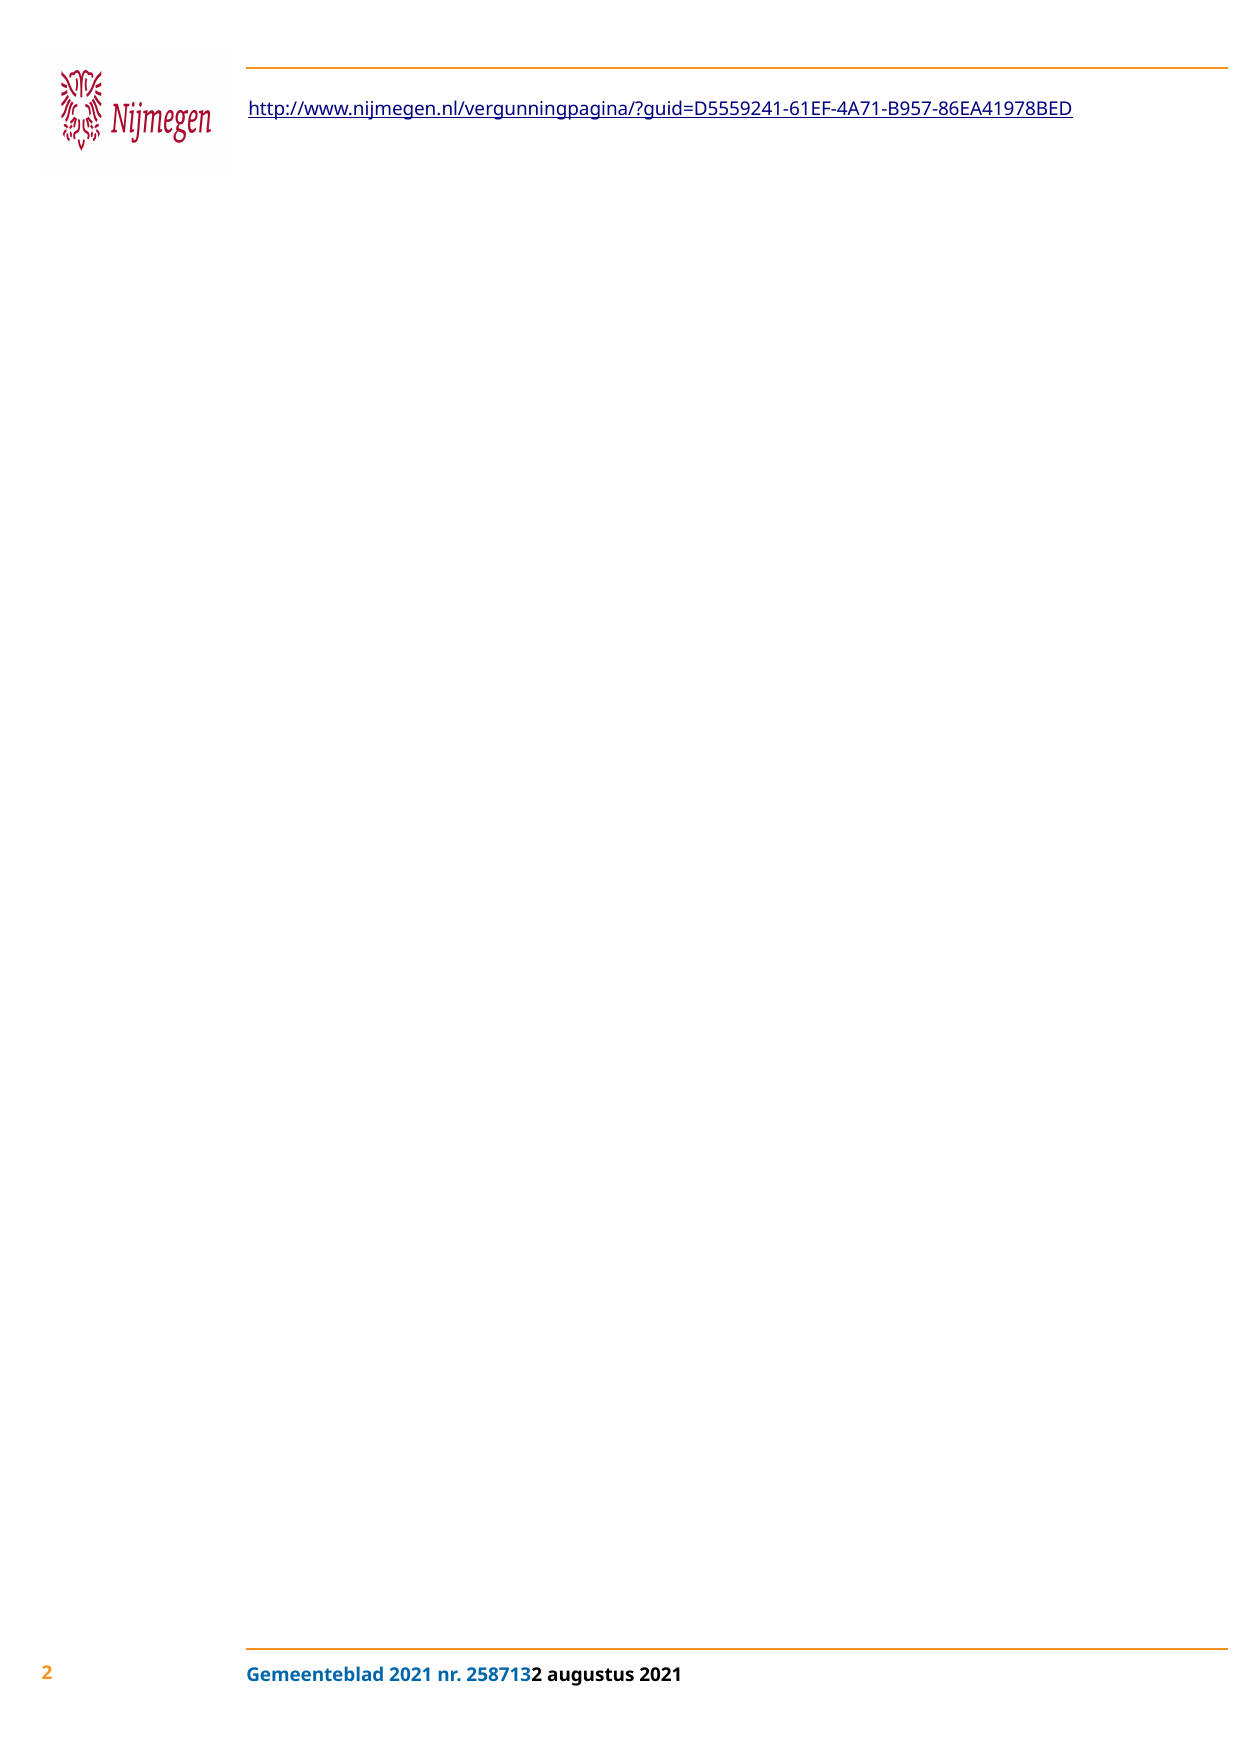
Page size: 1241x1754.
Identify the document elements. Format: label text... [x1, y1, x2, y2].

picture [41, 47, 231, 172]
text http://www.nijmegen.nl/vergunningpagina/?guid=D5559241-61EF-4A71-B957-86EA41978BED [248, 95, 1152, 121]
